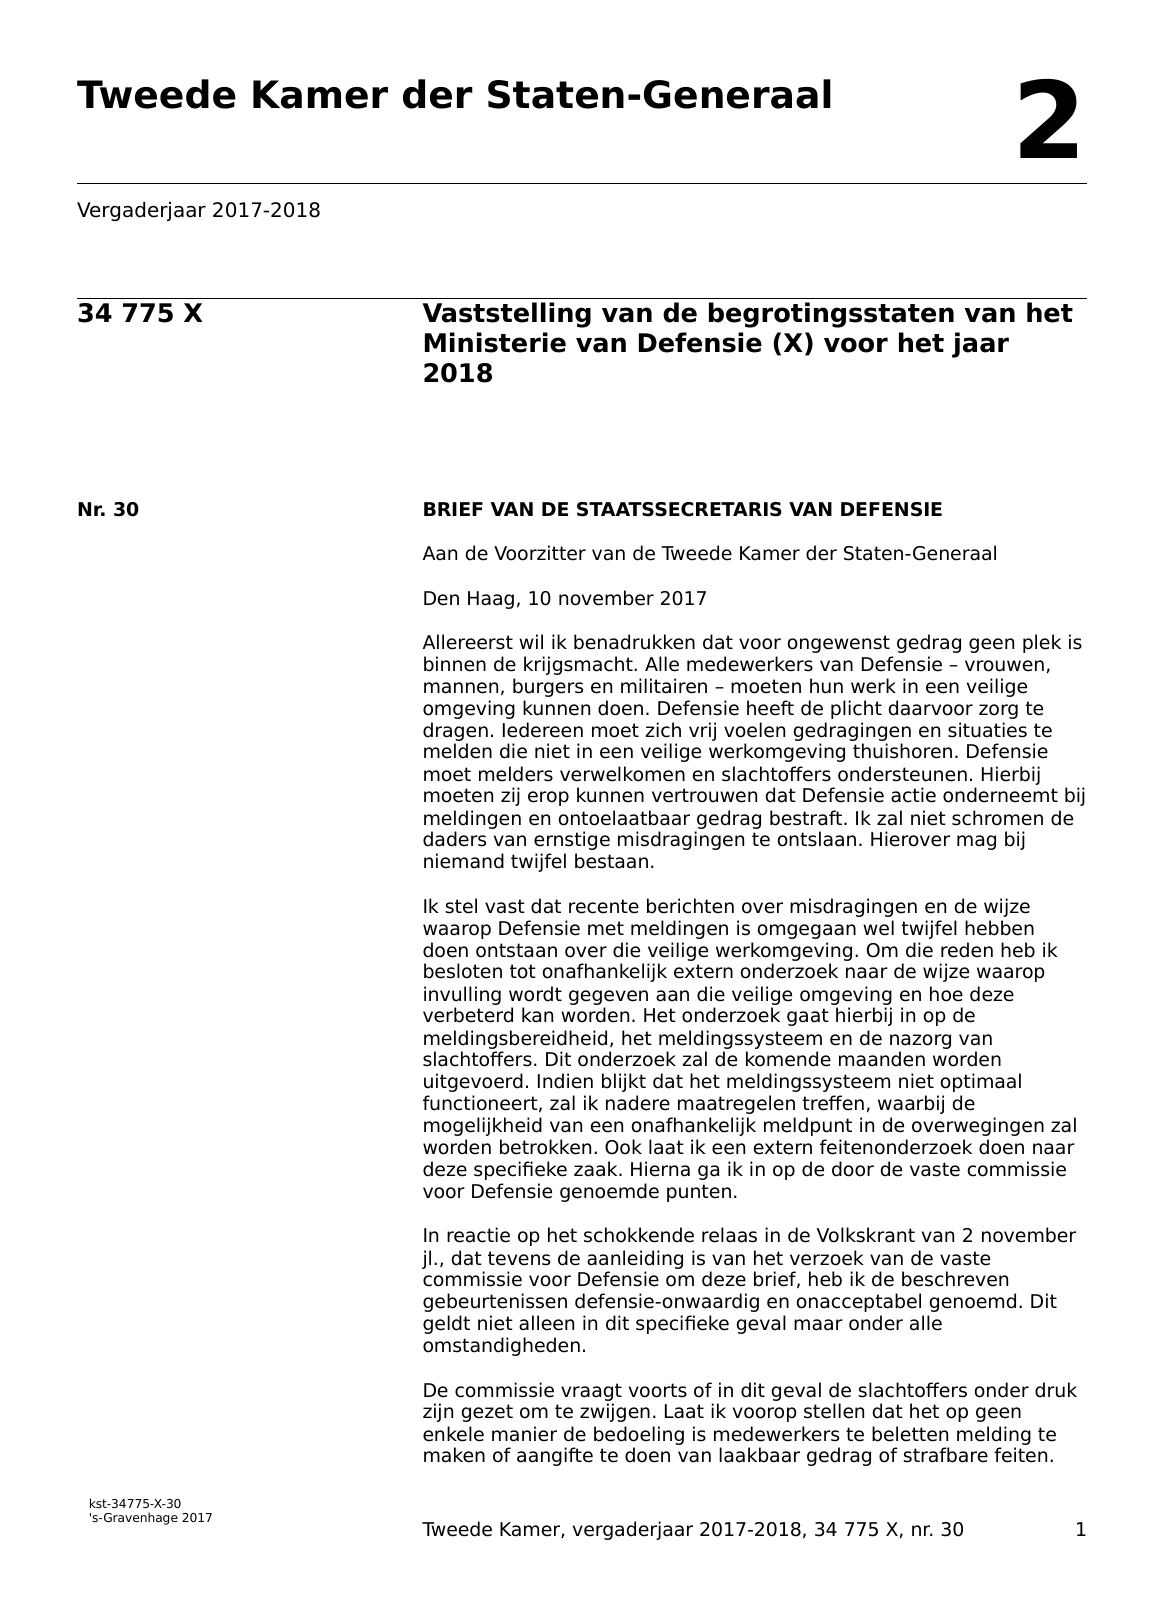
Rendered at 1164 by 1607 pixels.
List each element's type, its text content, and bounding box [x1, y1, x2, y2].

table_cell Vergaderjaar 2017-2018 [77, 184, 1087, 298]
text In reactie op het schokkende relaas in de Volkskrant van 2 november jl., dat tevens de aanleiding is van het verzoek van de vaste commissie voor Defensie om deze brief, heb ik de beschreven gebeurtenissen defensie-onwaardig en onacceptabel genoemd. Dit geldt niet alleen in dit specifieke geval maar onder alle omstandigheden. [422, 1225, 1087, 1357]
text Allereerst wil ik benadrukken dat voor ongewenst gedrag geen plek is binnen de krijgsmacht. Alle medewerkers van Defensie – vrouwen, mannen, burgers en militairen – moeten hun werk in een veilige omgeving kunnen doen. Defensie heeft de plicht daarvoor zorg te dragen. Iedereen moet zich vrij voelen gedragingen en situaties te melden die niet in een veilige werkomgeving thuishoren. Defensie moet melders verwelkomen en slachtoffers ondersteunen. Hierbij moeten zij erop kunnen vertrouwen dat Defensie actie onderneemt bij meldingen en ontoelaatbaar gedrag bestraft. Ik zal niet schromen de daders van ernstige misdragingen te ontslaan. Hierover mag bij niemand twijfel bestaan. [422, 632, 1087, 873]
text kst-34775-X-30 [88, 1497, 323, 1511]
text Ik stel vast dat recente berichten over misdragingen en de wijze waarop Defensie met meldingen is omgegaan wel twijfel hebben doen ontstaan over die veilige werkomgeving. Om die reden heb ik besloten tot onafhankelijk extern onderzoek naar de wijze waarop invulling wordt gegeven aan die veilige omgeving en hoe deze verbeterd kan worden. Het onderzoek gaat hierbij in op de meldingsbereidheid, het meldingssysteem en de nazorg van slachtoffers. Dit onderzoek zal de komende maanden worden uitgevoerd. Indien blijkt dat het meldingssysteem niet optimaal functioneert, zal ik nadere maatregelen treffen, waarbij de mogelijkheid van een onafhankelijk meldpunt in de overwegingen zal worden betrokken. Ook laat ik een extern feitenonderzoek doen naar deze specifieke zaak. Hierna ga ik in op de door de vaste commissie voor Defensie genoemde punten. [422, 896, 1087, 1203]
text Den Haag, 10 november 2017 [422, 587, 1087, 609]
table_header Tweede Kamer der Staten-Generaal [77, 59, 886, 183]
text Aan de Voorzitter van de Tweede Kamer der Staten-Generaal [422, 543, 1087, 565]
subtitle Nr. 30 BRIEF VAN DE STAATSSECRETARIS VAN DEFENSIE [77, 499, 1087, 521]
subtitle 34 775 X Vaststelling van de begrotingsstaten van het Ministerie van Defensie (X) voor het jaar 2018 [77, 299, 1087, 388]
text 's-Gravenhage 2017 [88, 1511, 323, 1525]
table_header 2 [886, 59, 1087, 183]
text De commissie vraagt voorts of in dit geval de slachtoffers onder druk zijn gezet om te zwijgen. Laat ik voorop stellen dat het op geen enkele manier de bedoeling is medewerkers te beletten melding te maken of aangifte te doen van laakbaar gedrag of strafbare feiten. [422, 1379, 1087, 1467]
